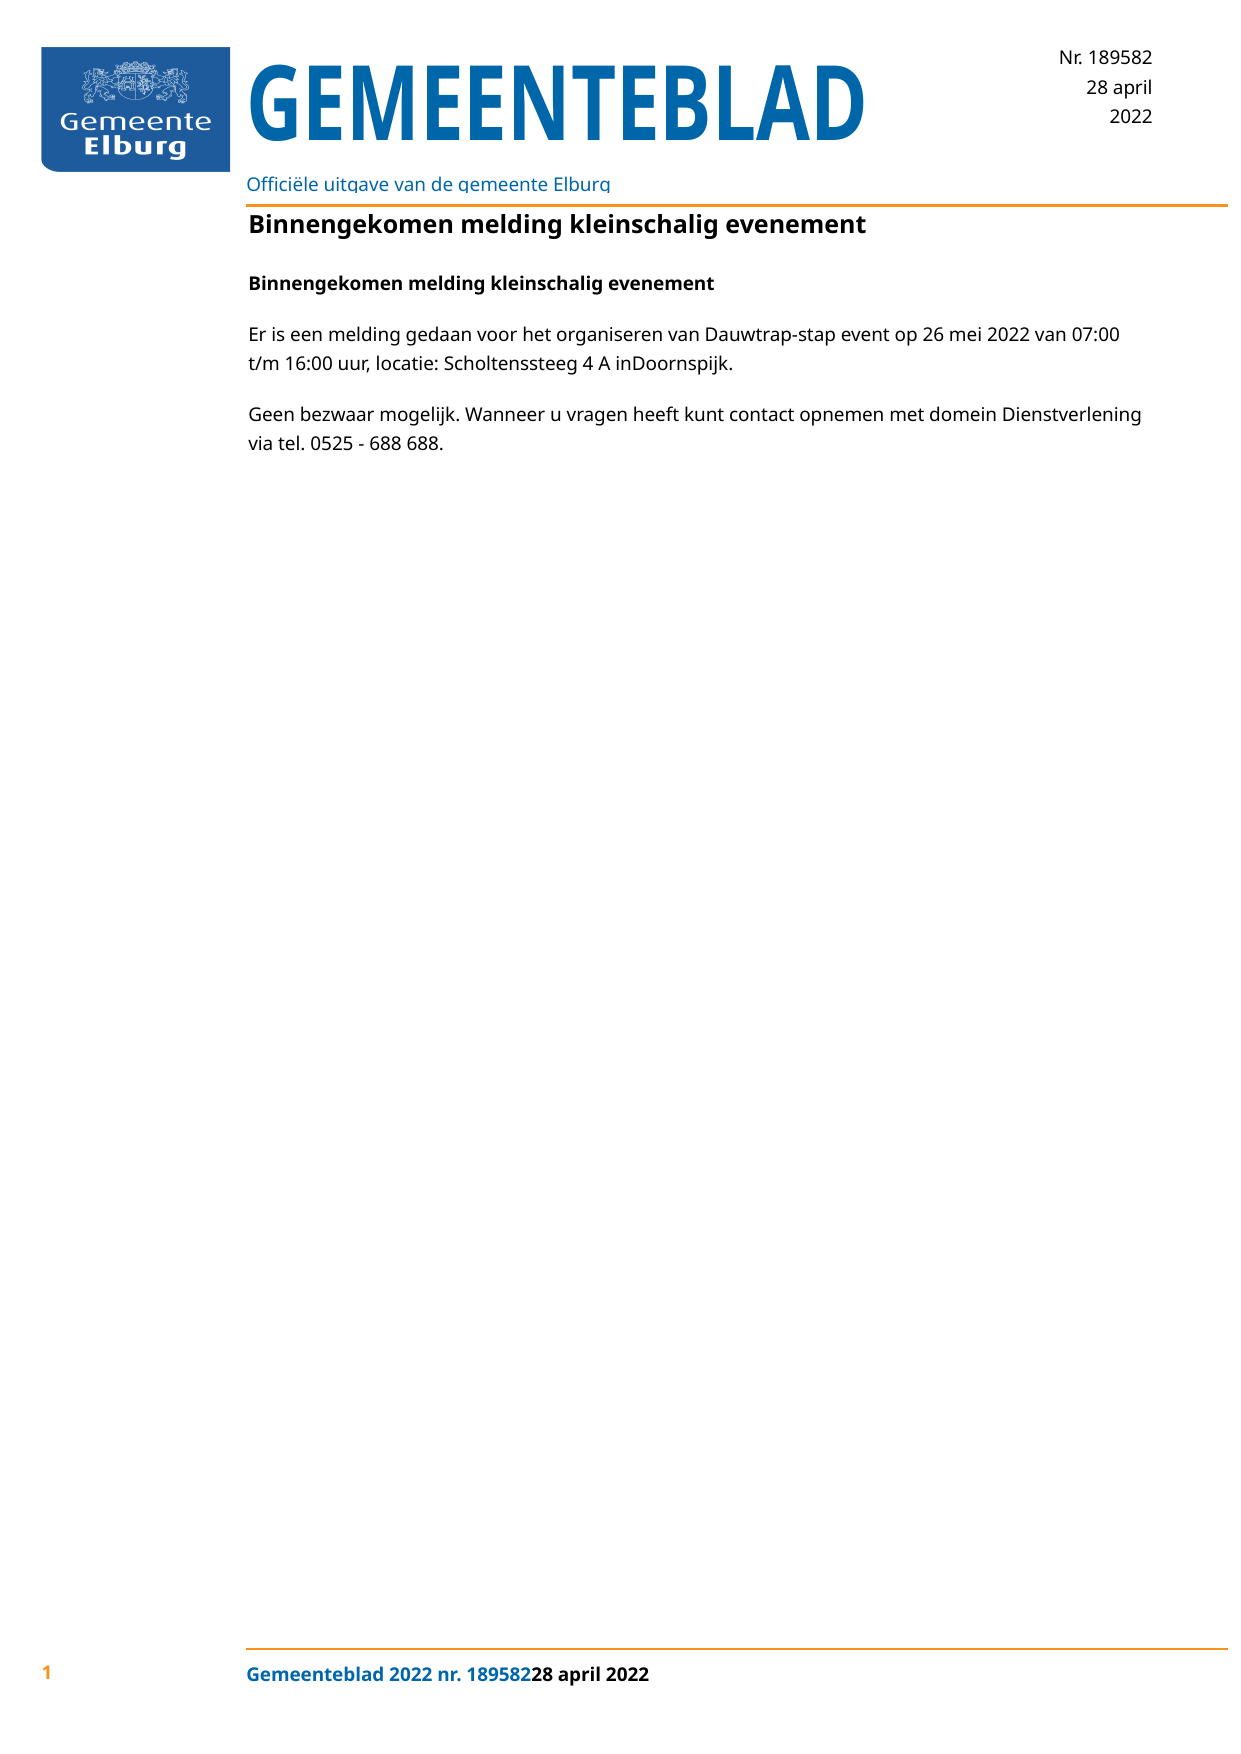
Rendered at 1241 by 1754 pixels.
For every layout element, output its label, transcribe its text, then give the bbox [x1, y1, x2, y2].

picture [41, 47, 231, 172]
text Binnengekomen melding kleinschalig evenement [248, 270, 1152, 296]
text Geen bezwaar mogelijk. Wanneer u vragen heeft kunt contact opnemen met domein Dienstverlening via tel. 0525 - 688 688. [248, 401, 1152, 456]
text Er is een melding gedaan voor het organiseren van Dauwtrap-stap event op 26 mei 2022 van 07:00 t/m 16:00 uur, locatie: Scholtenssteeg 4 A inDoornspijk. [248, 321, 1152, 376]
text Binnengekomen melding kleinschalig evenement [248, 207, 1152, 241]
